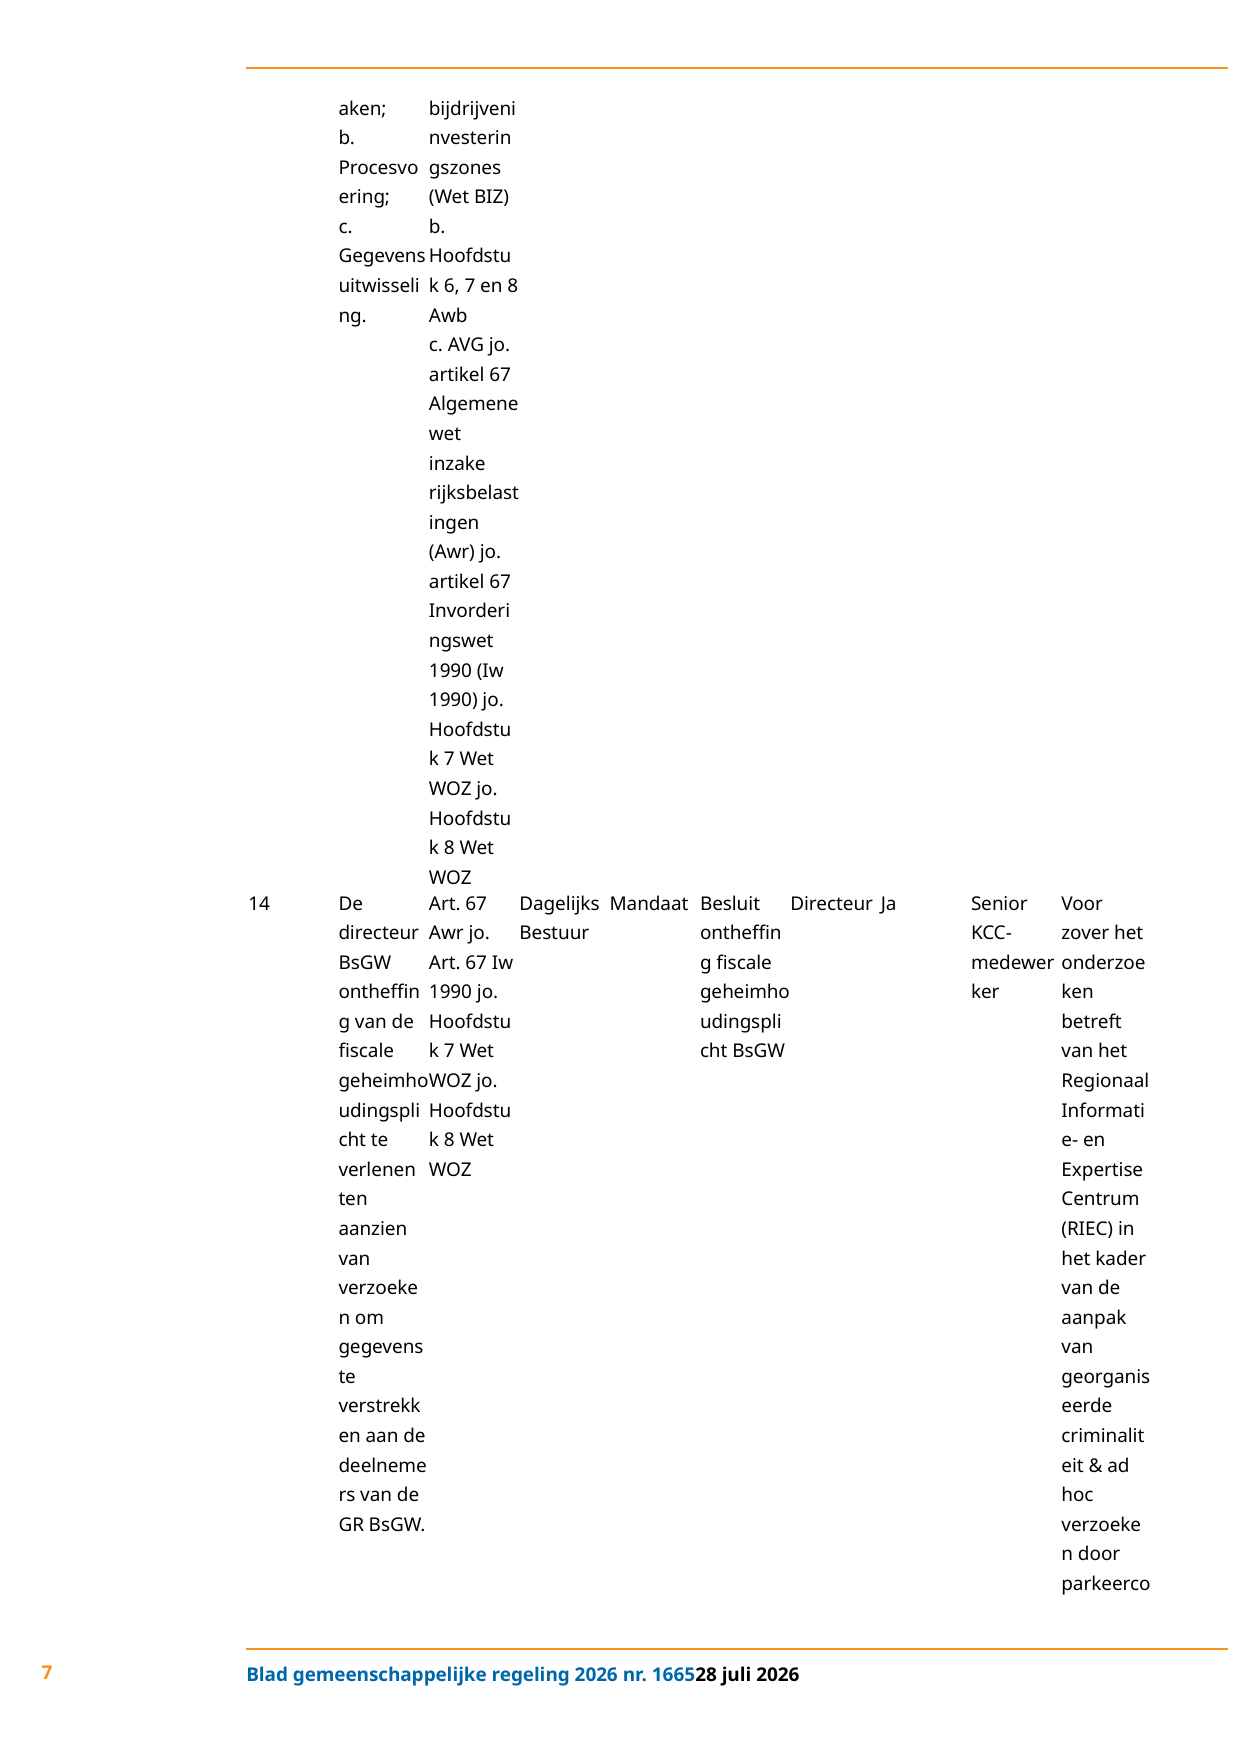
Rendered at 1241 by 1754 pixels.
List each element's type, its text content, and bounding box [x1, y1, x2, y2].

table_cell aken; b. Procesvoering; c. Gegevensuitwisseling. [338, 95, 429, 890]
table_cell Voor zover het onderzoeken betreft van het Regionaal Informatie- en Expertise Centrum (RIEC) in het kader van de aanpak van georganiseerde criminaliteit & ad hoc verzoeken door parkeerco [1061, 890, 1152, 1596]
table_cell [790, 95, 881, 890]
table_cell [248, 95, 338, 890]
table_cell 14 [248, 890, 338, 1596]
table_cell De directeur BsGW ontheffing van de fiscale geheimhoudingsplicht te verlenen ten aanzien van verzoeken om gegevens te verstrekken aan de deelnemers van de GR BsGW. [338, 890, 429, 1596]
table_cell [609, 95, 700, 890]
table_cell bijdrijveninvesteringszones (Wet BIZ) b. Hoofdstuk 6, 7 en 8 Awb c. AVG jo. artikel 67 Algemene wet inzake rijksbelastingen (Awr) jo. artikel 67 Invorderingswet 1990 (Iw 1990) jo. Hoofdstuk 7 Wet WOZ jo. Hoofdstuk 8 Wet WOZ [429, 95, 519, 890]
table_cell Dagelijks Bestuur [519, 890, 609, 1596]
table_cell [1061, 95, 1152, 890]
table_cell Ja [881, 890, 971, 1596]
table_cell Mandaat [609, 890, 700, 1596]
table_cell Besluit ontheffing fiscale geheimhoudingsplicht BsGW [700, 890, 790, 1596]
table_cell Senior KCC-medewerker [971, 890, 1061, 1596]
table_cell [700, 95, 790, 890]
table_cell Art. 67 Awr jo. Art. 67 Iw 1990 jo. Hoofdstuk 7 Wet WOZ jo. Hoofdstuk 8 Wet WOZ [429, 890, 519, 1596]
table_cell Directeur [790, 890, 881, 1596]
table_cell [881, 95, 971, 890]
picture [41, 47, 231, 172]
table_cell [519, 95, 609, 890]
table_cell [971, 95, 1061, 890]
